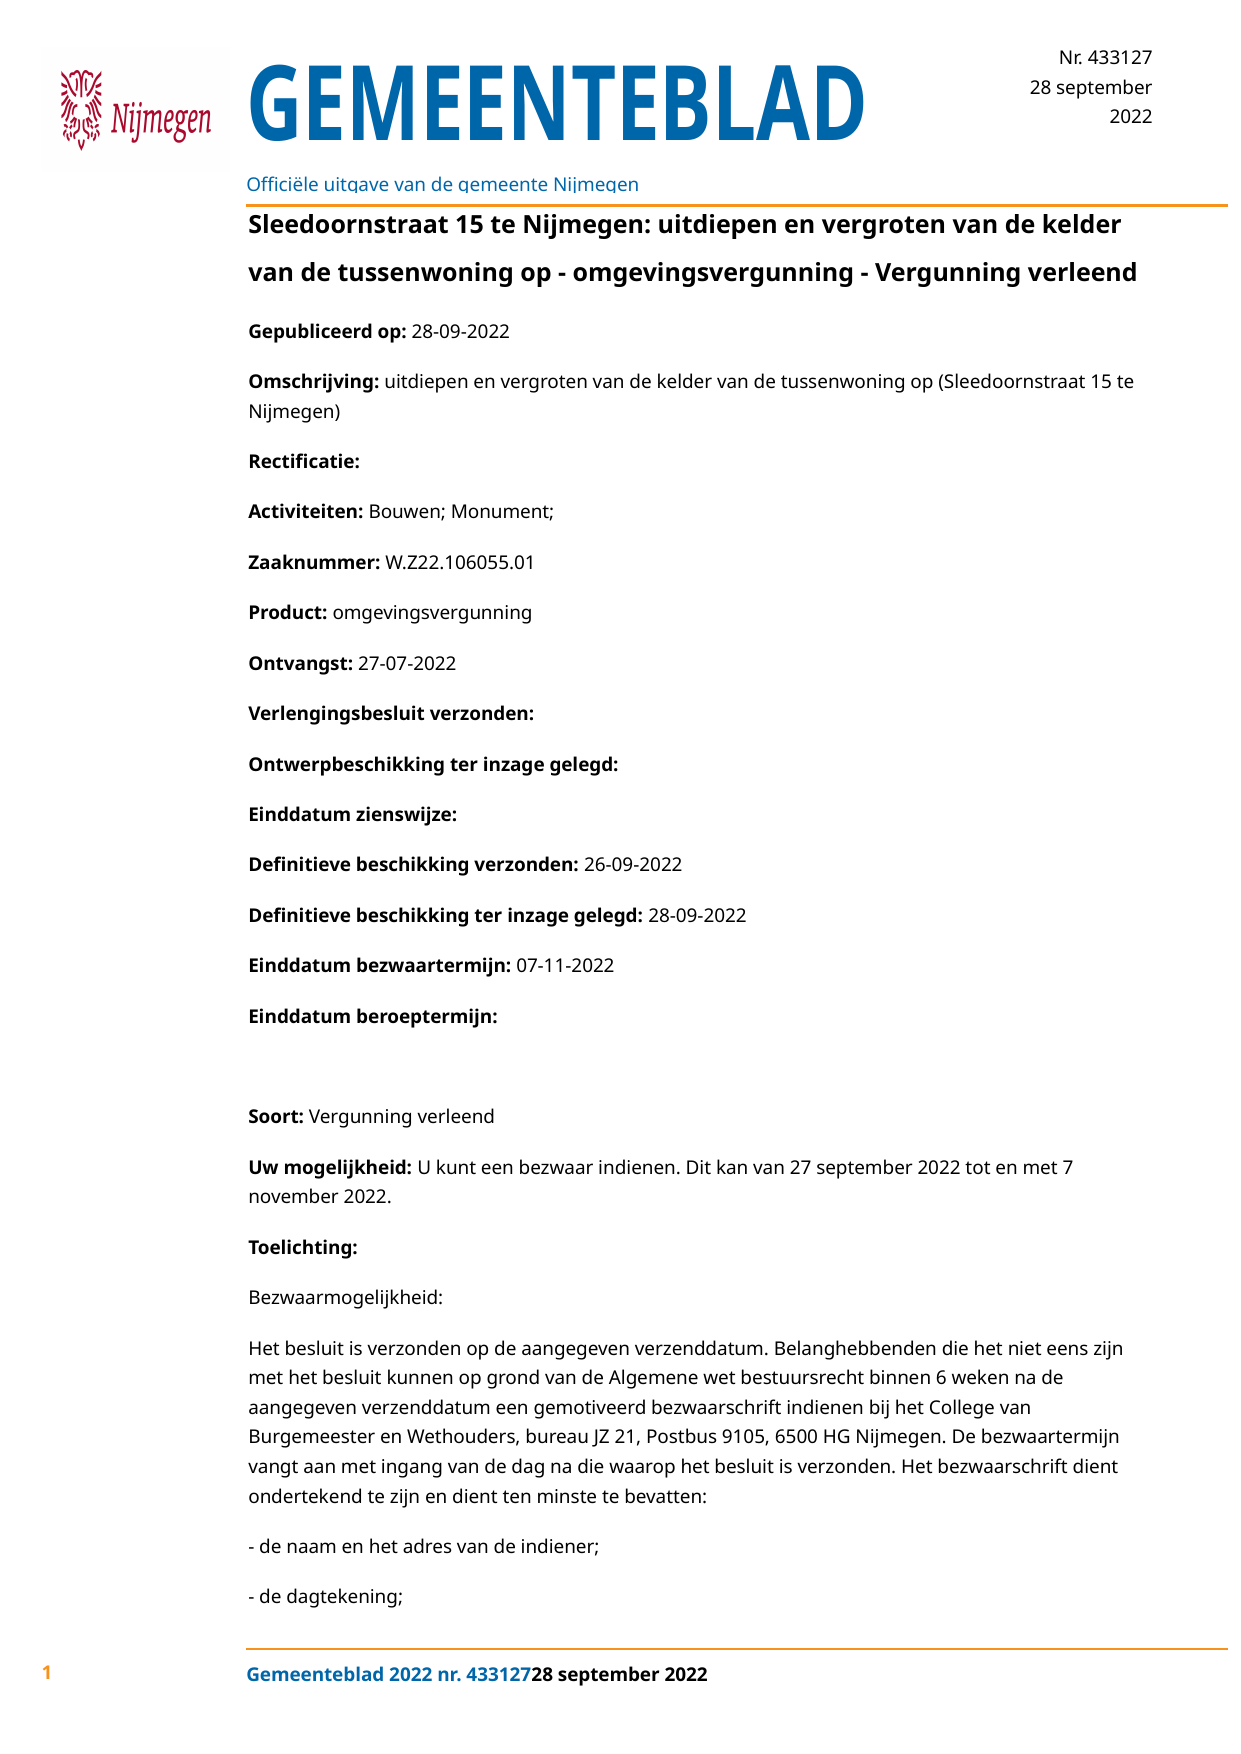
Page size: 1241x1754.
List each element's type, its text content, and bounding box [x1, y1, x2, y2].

text Omschrijving: uitdiepen en vergroten van de kelder van de tussenwoning op (Sleedoornstraat 15 te Nijmegen) [248, 368, 1152, 424]
text Definitieve beschikking verzonden: 26-09-2022 [248, 852, 1152, 877]
text Het besluit is verzonden op de aangegeven verzenddatum. Belanghebbenden die het niet eens zijn met het besluit kunnen op grond van de Algemene wet bestuursrecht binnen 6 weken na de aangegeven verzenddatum een gemotiveerd bezwaarschrift indienen bij het College van Burgemeester en Wethouders, bureau JZ 21, Postbus 9105, 6500 HG Nijmegen. De bezwaartermijn vangt aan met ingang van de dag na die waarop het besluit is verzonden. Het bezwaarschrift dient ondertekend te zijn en dient ten minste te bevatten: [248, 1335, 1152, 1509]
text Einddatum zienswijze: [248, 801, 1152, 827]
picture [41, 47, 231, 172]
text - de dagtekening; [248, 1584, 1152, 1609]
text Zaaknummer: W.Z22.106055.01 [248, 549, 1152, 575]
text Soort: Vergunning verleend [248, 1104, 1152, 1129]
text Uw mogelijkheid: U kunt een bezwaar indienen. Dit kan van 27 september 2022 tot en met 7 november 2022. [248, 1154, 1152, 1209]
text Ontwerpbeschikking ter inzage gelegd: [248, 751, 1152, 777]
text Gepubliceerd op: 28-09-2022 [248, 318, 1152, 344]
text Verlengingsbesluit verzonden: [248, 700, 1152, 726]
text Definitieve beschikking ter inzage gelegd: 28-09-2022 [248, 902, 1152, 928]
text Sleedoornstraat 15 te Nijmegen: uitdiepen en vergroten van de kelder van de tussenwoning op - omgevingsvergunning - Vergunning verleend [248, 207, 1152, 288]
text Product: omgevingsvergunning [248, 599, 1152, 625]
text Activiteiten: Bouwen; Monument; [248, 499, 1152, 524]
text Einddatum beroeptermijn: [248, 1003, 1152, 1029]
text Ontvangst: 27-07-2022 [248, 650, 1152, 676]
text - de naam en het adres van de indiener; [248, 1533, 1152, 1559]
text Bezwaarmogelijkheid: [248, 1284, 1152, 1310]
text Rectificatie: [248, 448, 1152, 474]
text Toelichting: [248, 1234, 1152, 1260]
text Einddatum bezwaartermijn: 07-11-2022 [248, 952, 1152, 978]
